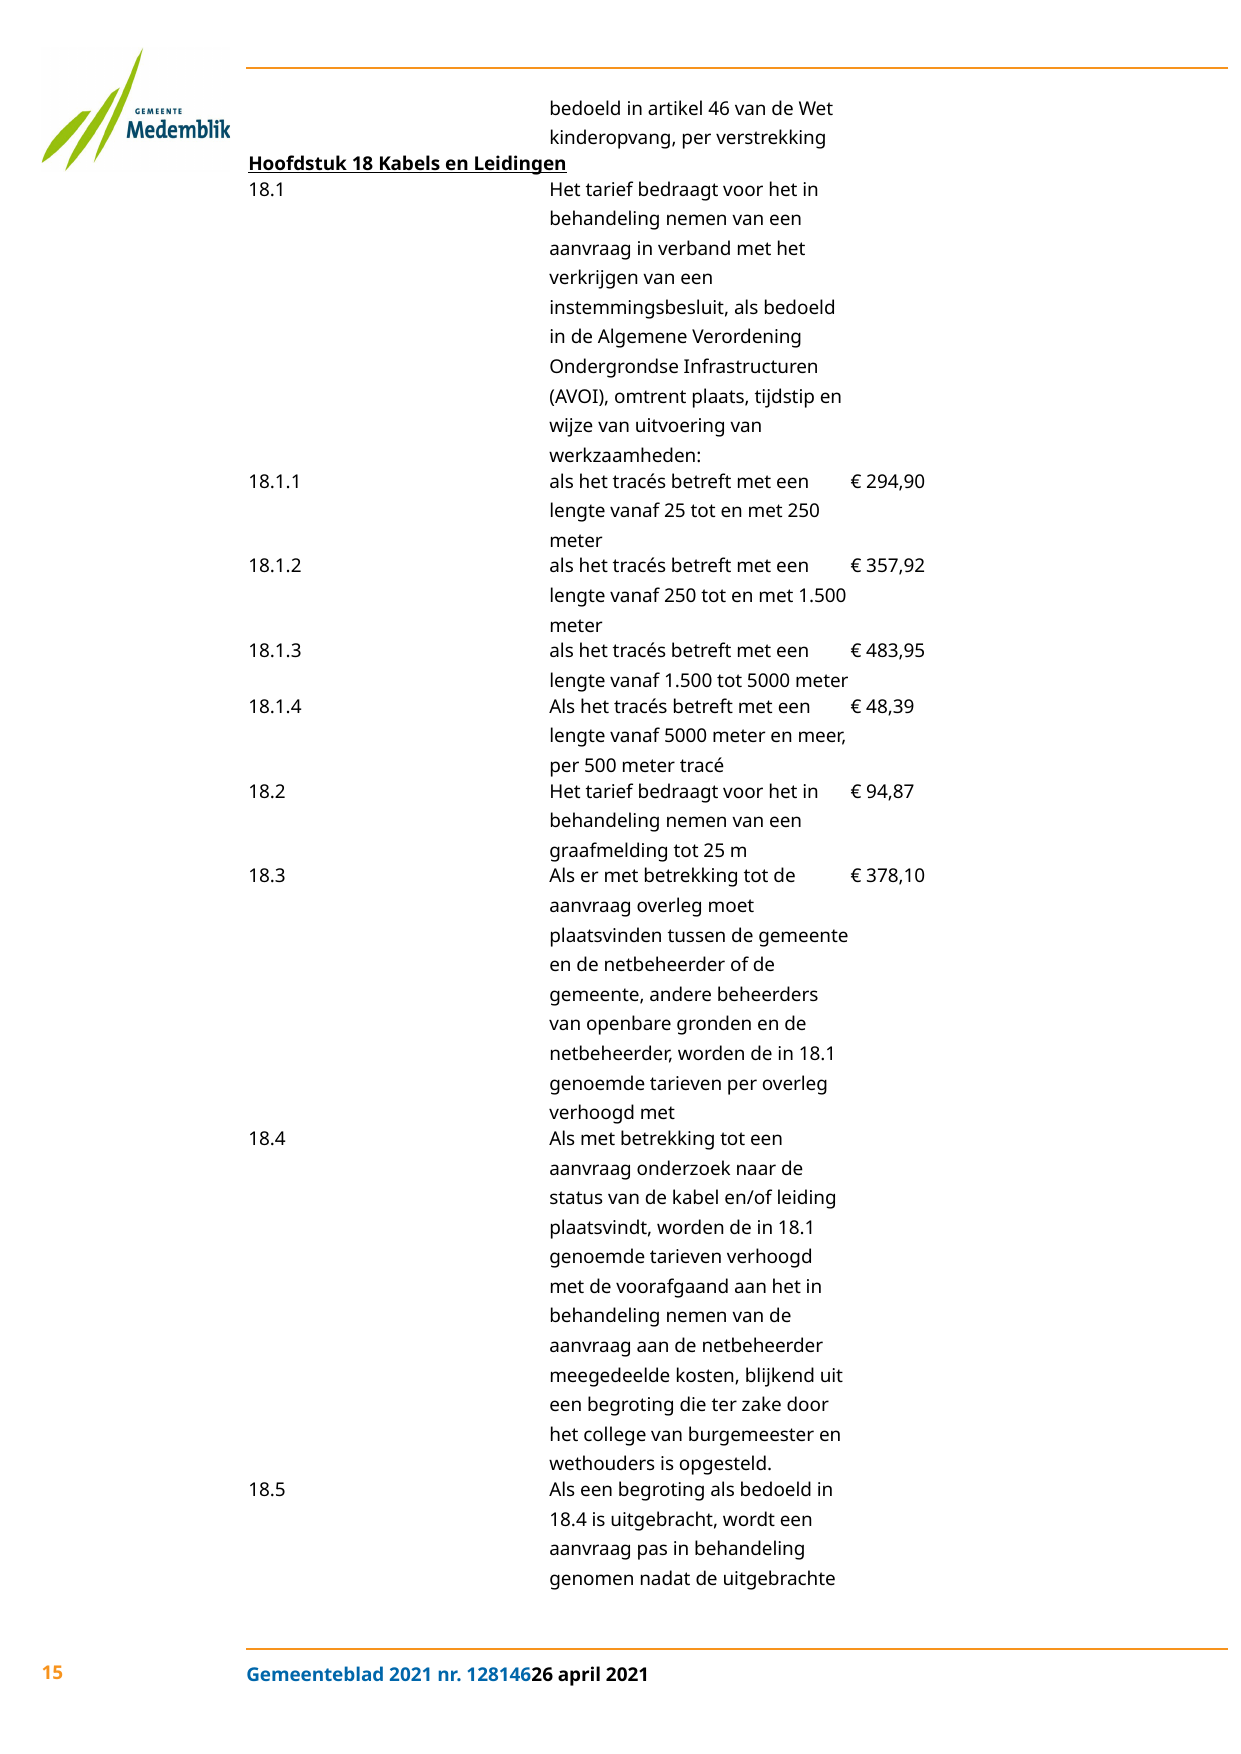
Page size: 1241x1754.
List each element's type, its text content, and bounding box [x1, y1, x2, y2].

table_cell 18.2 [248, 778, 549, 863]
table_cell 18.1.4 [248, 693, 549, 778]
table_cell 18.1.1 [248, 468, 549, 553]
table_cell [850, 1476, 1152, 1591]
table_cell Hoofdstuk 18 Kabels en Leidingen [248, 150, 1152, 176]
table_cell 18.1.3 [248, 638, 549, 693]
table_cell Als met betrekking tot een aanvraag onderzoek naar de status van de kabel en/of leiding plaatsvindt, worden de in 18.1 genoemde tarieven verhoogd met de voorafgaand aan het in behandeling nemen van de aanvraag aan de netbeheerder meegedeelde kosten, blijkend uit een begroting die ter zake door het college van burgemeester en wethouders is opgesteld. [549, 1125, 850, 1476]
table_cell Als er met betrekking tot de aanvraag overleg moet plaatsvinden tussen de gemeente en de netbeheerder of de gemeente, andere beheerders van openbare gronden en de netbeheerder, worden de in 18.1 genoemde tarieven per overleg verhoogd met [549, 863, 850, 1125]
table_cell € 94,87 [850, 778, 1152, 863]
table_cell Het tarief bedraagt voor het in behandeling nemen van een aanvraag in verband met het verkrijgen van een instemmingsbesluit, als bedoeld in de Algemene Verordening Ondergrondse Infrastructuren (AVOI), omtrent plaats, tijdstip en wijze van uitvoering van werkzaamheden: [549, 176, 850, 468]
table_cell als het tracés betreft met een lengte vanaf 250 tot en met 1.500 meter [549, 553, 850, 638]
table_cell Het tarief bedraagt voor het in behandeling nemen van een graafmelding tot 25 m [549, 778, 850, 863]
table_cell als het tracés betreft met een lengte vanaf 1.500 tot 5000 meter [549, 638, 850, 693]
table_cell [248, 95, 549, 150]
table_cell € 357,92 [850, 553, 1152, 638]
picture [41, 47, 231, 172]
table_cell [850, 176, 1152, 468]
table_cell Als een begroting als bedoeld in 18.4 is uitgebracht, wordt een aanvraag pas in behandeling genomen nadat de uitgebrachte [549, 1476, 850, 1591]
table_cell 18.1.2 [248, 553, 549, 638]
table_cell € 48,39 [850, 693, 1152, 778]
table_cell [850, 95, 1152, 150]
table_cell € 378,10 [850, 863, 1152, 1125]
table_cell 18.1 [248, 176, 549, 468]
table_cell Als het tracés betreft met een lengte vanaf 5000 meter en meer, per 500 meter tracé [549, 693, 850, 778]
table_cell 18.4 [248, 1125, 549, 1476]
table_cell [850, 1125, 1152, 1476]
table_cell 18.3 [248, 863, 549, 1125]
table_cell € 483,95 [850, 638, 1152, 693]
table_cell 18.5 [248, 1476, 549, 1591]
table_cell € 294,90 [850, 468, 1152, 553]
table_cell bedoeld in artikel 46 van de Wet kinderopvang, per verstrekking [549, 95, 850, 150]
table_cell als het tracés betreft met een lengte vanaf 25 tot en met 250 meter [549, 468, 850, 553]
